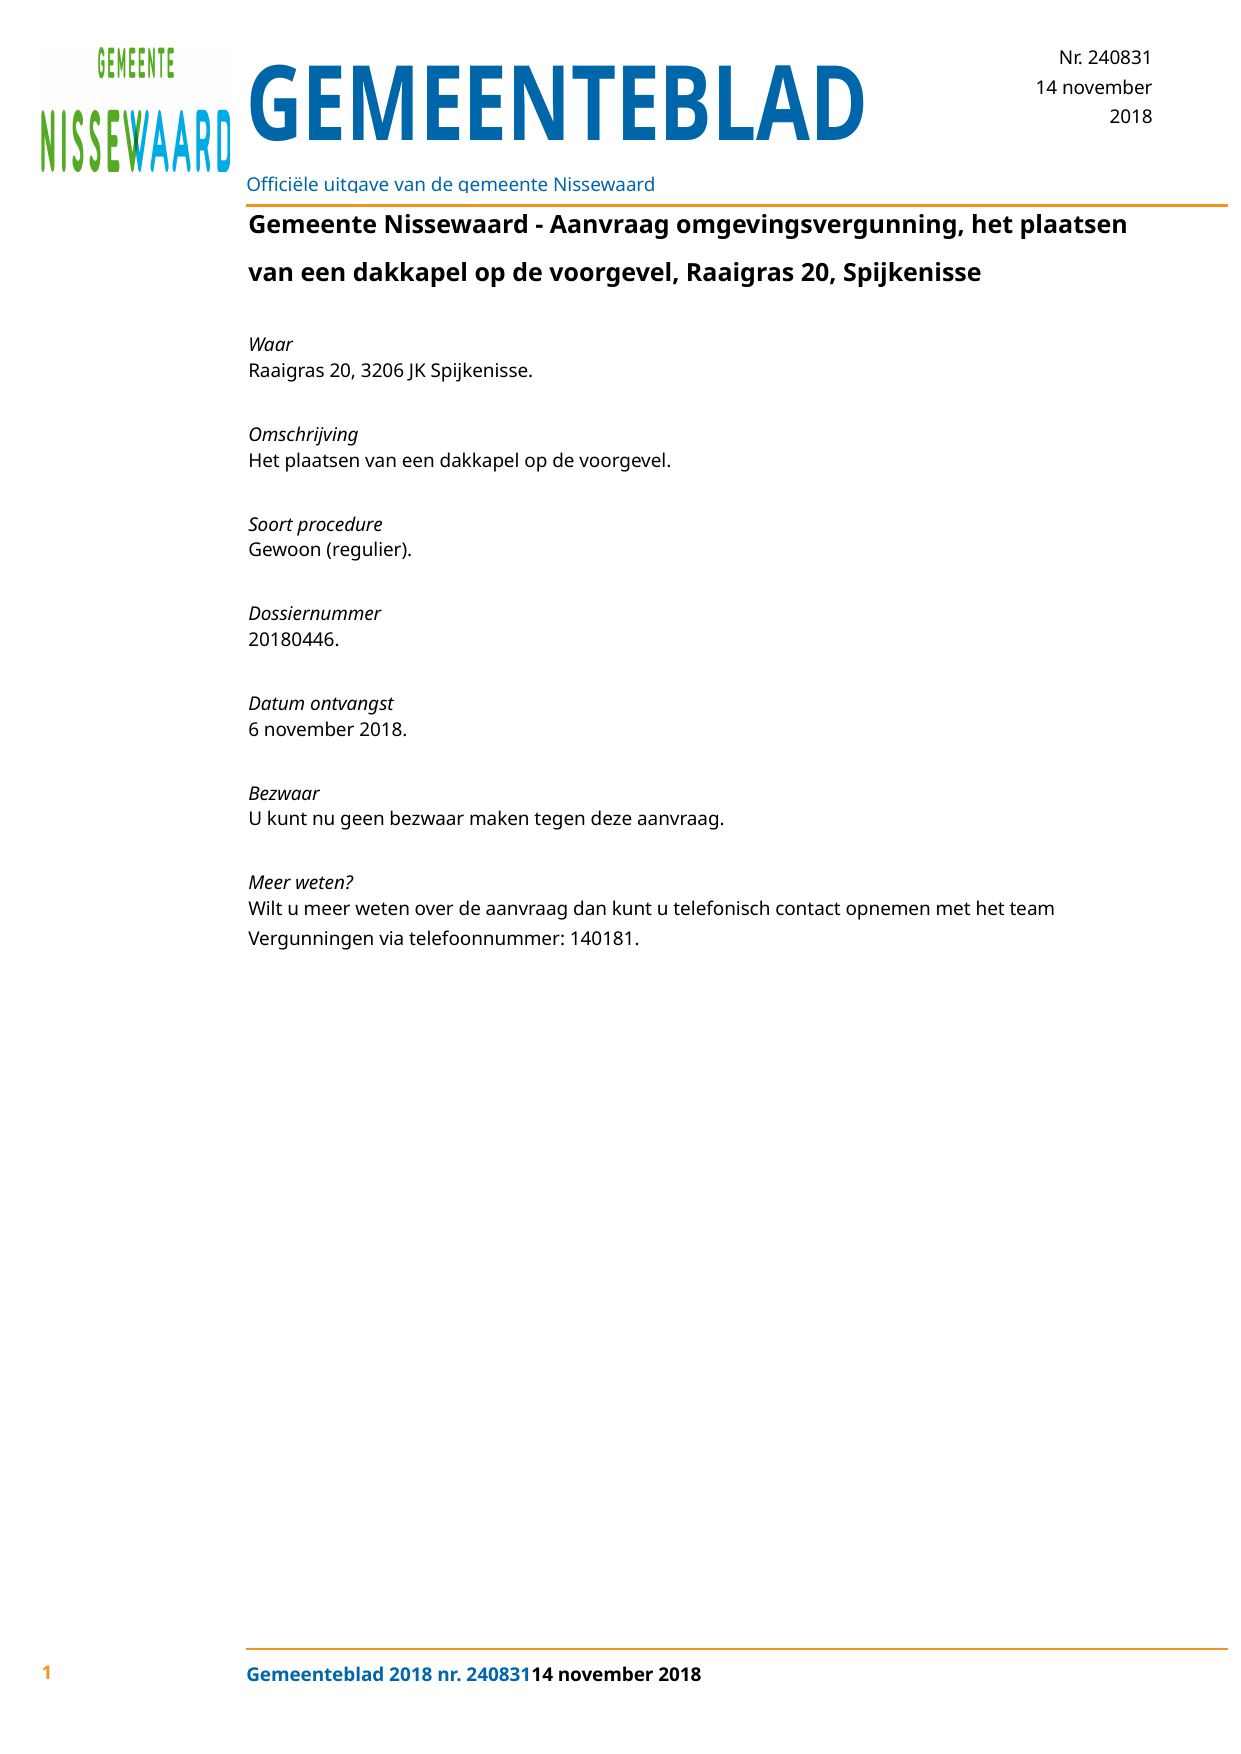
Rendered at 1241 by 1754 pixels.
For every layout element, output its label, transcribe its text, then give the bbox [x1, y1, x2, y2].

text Gewoon (regulier). [248, 537, 1152, 562]
text U kunt nu geen bezwaar maken tegen deze aanvraag. [248, 806, 1152, 831]
text Waar [248, 331, 1152, 357]
text Wilt u meer weten over de aanvraag dan kunt u telefonisch contact opnemen met het team Vergunningen via telefoonnummer: 140181. [248, 895, 1152, 951]
text Dossiernummer [248, 601, 1152, 626]
picture [154, 157, 165, 172]
text Meer weten? [248, 869, 1152, 895]
text 6 november 2018. [248, 716, 1152, 742]
text Raaigras 20, 3206 JK Spijkenisse. [248, 357, 1152, 383]
text Datum ontvangst [248, 690, 1152, 716]
text 20180446. [248, 626, 1152, 652]
text Soort procedure [248, 511, 1152, 537]
picture [176, 157, 187, 172]
text Bezwaar [248, 780, 1152, 806]
text Omschrijving [248, 421, 1152, 447]
picture [222, 122, 227, 160]
text Het plaatsen van een dakkapel op de voorgevel. [248, 447, 1152, 473]
picture [41, 47, 231, 172]
picture [200, 151, 206, 172]
text Gemeente Nissewaard - Aanvraag omgevingsvergunning, het plaatsen van een dakkapel op de voorgevel, Raaigras 20, Spijkenisse [248, 207, 1152, 288]
picture [201, 122, 206, 138]
